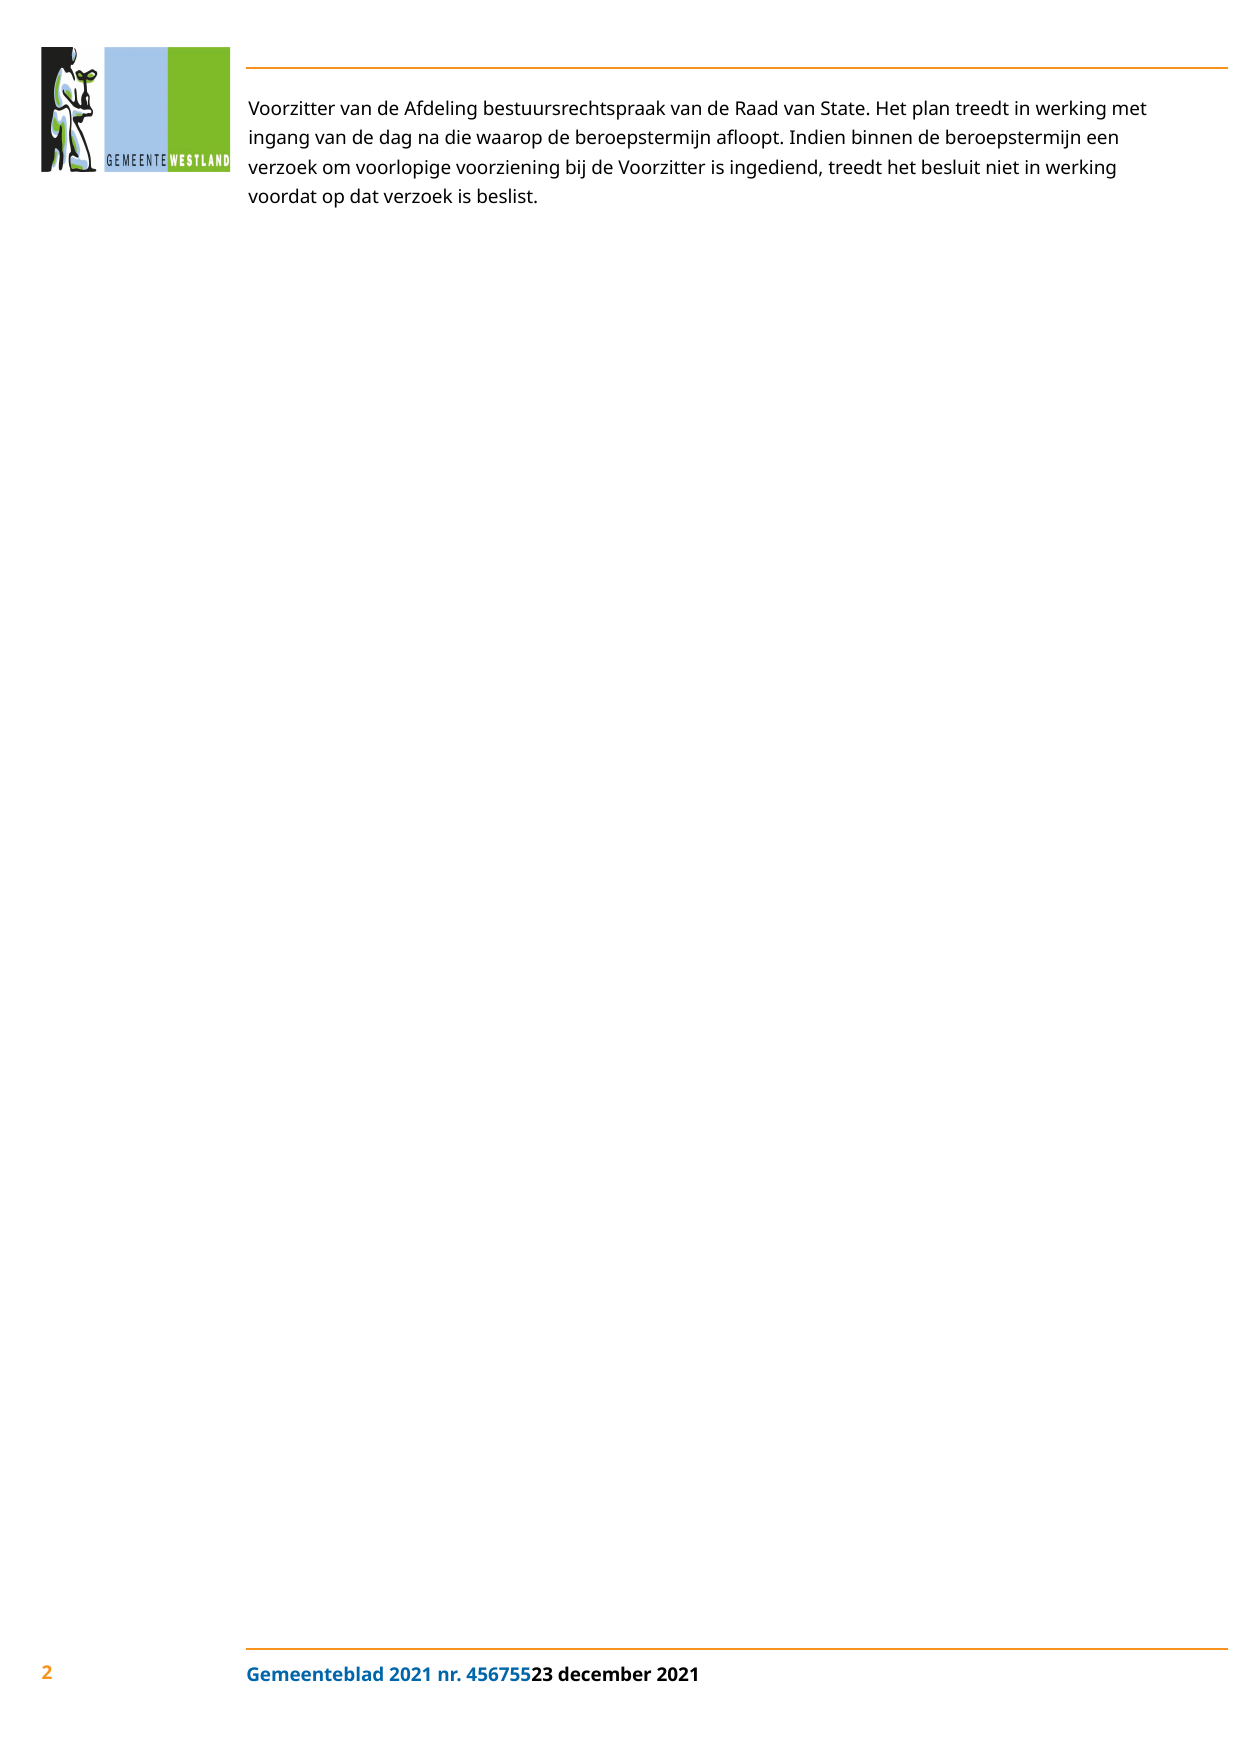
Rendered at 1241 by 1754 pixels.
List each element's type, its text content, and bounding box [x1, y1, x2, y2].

picture [41, 47, 231, 172]
text Voorzitter van de Afdeling bestuursrechtspraak van de Raad van State. Het plan treedt in werking met ingang van de dag na die waarop de beroepstermijn afloopt. Indien binnen de beroepstermijn een verzoek om voorlopige voorziening bij de Voorzitter is ingediend, treedt het besluit niet in werking voordat op dat verzoek is beslist. [248, 95, 1152, 209]
